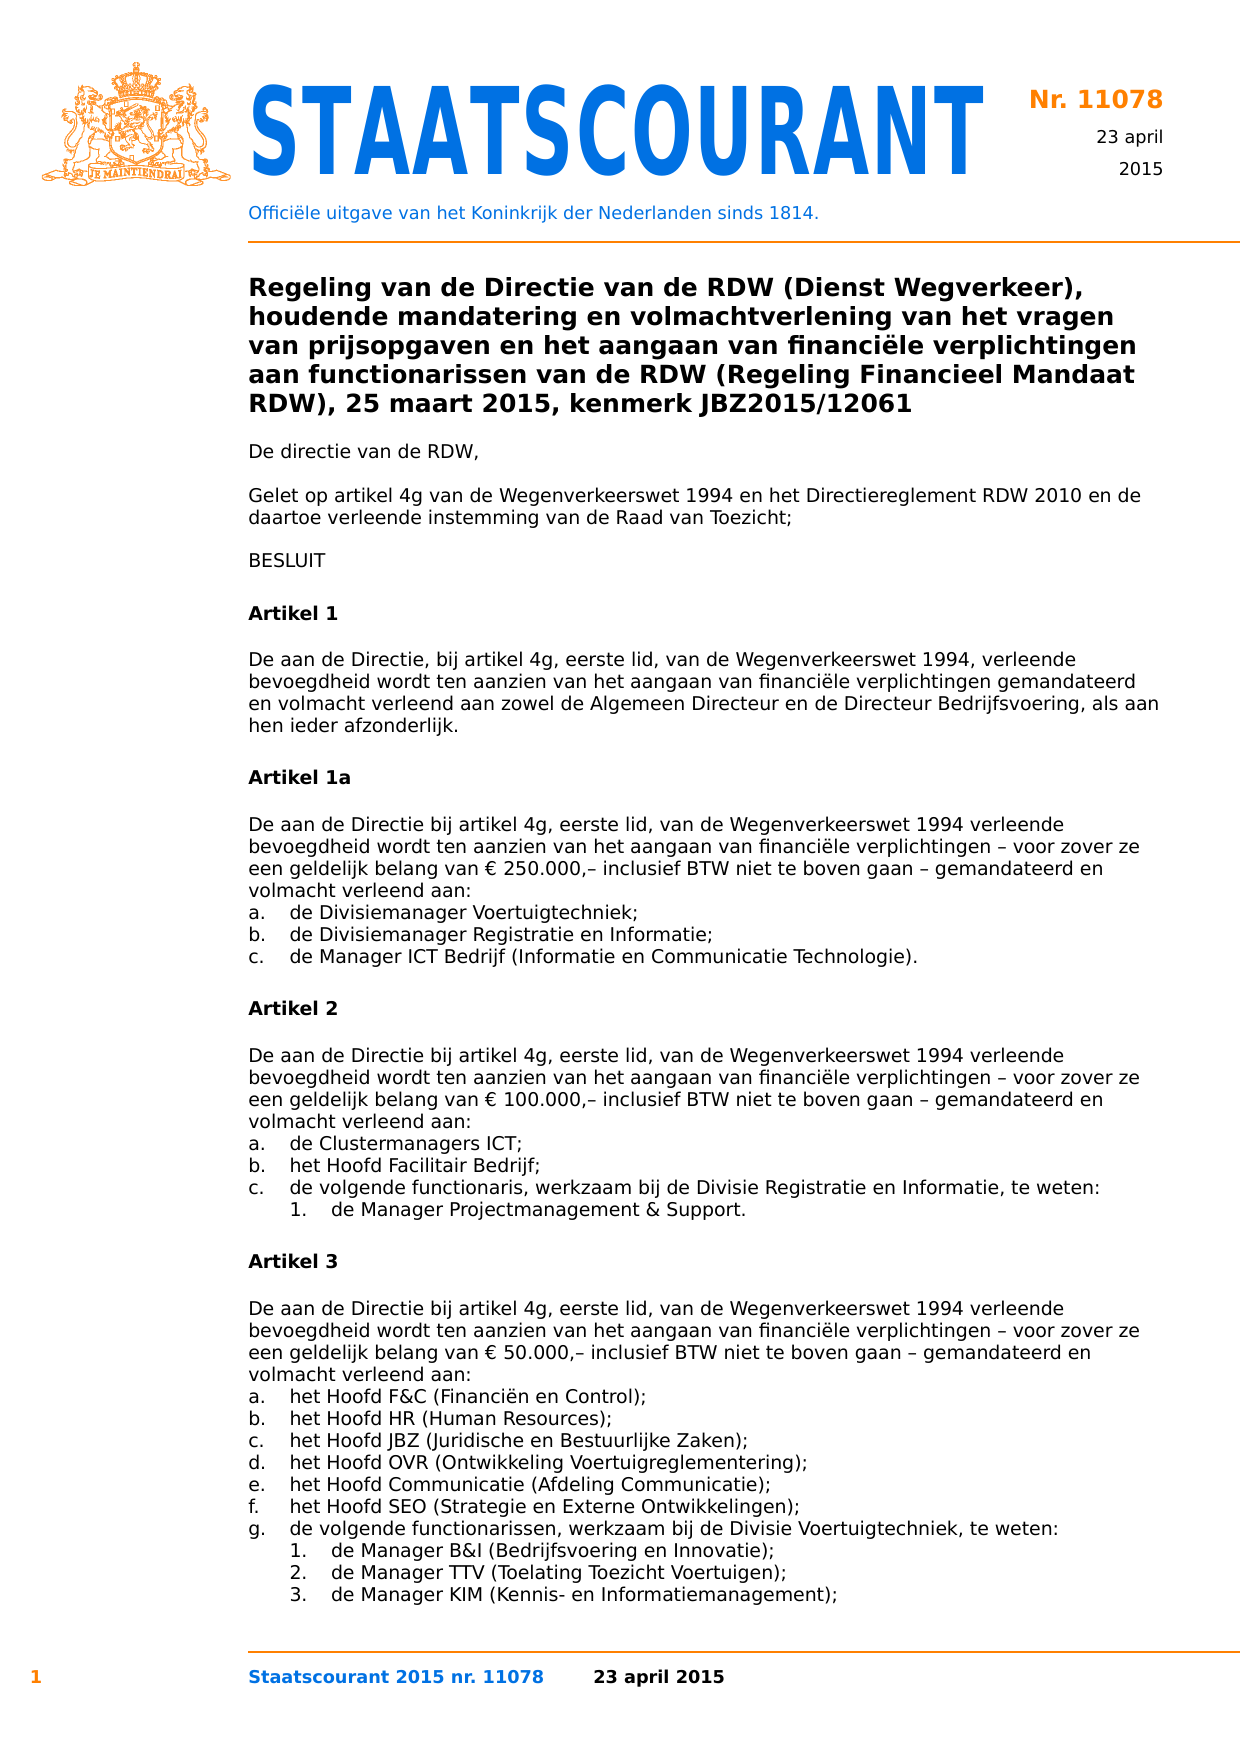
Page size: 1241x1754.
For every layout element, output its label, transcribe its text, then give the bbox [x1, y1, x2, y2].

table_header [25, 62, 248, 241]
text f. het Hoofd SEO (Strategie en Externe Ontwikkelingen); [248, 1496, 1163, 1518]
table_header Nr. 11078 [998, 62, 1240, 121]
text e. het Hoofd Communicatie (Afdeling Communicatie); [248, 1474, 1163, 1496]
text b. het Hoofd Facilitair Bedrijf; [248, 1155, 1163, 1177]
text 3. de Manager KIM (Kennis- en Informatiemanagement); [289, 1584, 1163, 1606]
text De directie van de RDW, [248, 441, 1163, 463]
subtitle Artikel 1a [248, 767, 1163, 789]
text 2. de Manager TTV (Toelating Toezicht Voertuigen); [289, 1562, 1163, 1584]
text 1. de Manager B&I (Bedrijfsvoering en Innovatie); [289, 1540, 1163, 1562]
text De aan de Directie bij artikel 4g, eerste lid, van de Wegenverkeerswet 1994 verleende bevoegdheid wordt ten aanzien van het aangaan van financiële verplichtingen – voor zover ze een geldelijk belang van € 250.000,– inclusief BTW niet te boven gaan – gemandateerd en volmacht verleend aan: [248, 814, 1163, 902]
table_cell 23 april [998, 121, 1240, 153]
text BESLUIT [248, 550, 1163, 572]
text c. het Hoofd JBZ (Juridische en Bestuurlijke Zaken); [248, 1430, 1163, 1452]
text b. de Divisiemanager Registratie en Informatie; [248, 924, 1163, 946]
text c. de Manager ICT Bedrijf (Informatie en Communicatie Technologie). [248, 946, 1163, 968]
table_cell Officiële uitgave van het Koninkrijk der Nederlanden sinds 1814. [248, 203, 1240, 241]
text a. de Clustermanagers ICT; [248, 1133, 1163, 1155]
subtitle Artikel 1 [248, 602, 1163, 624]
text b. het Hoofd HR (Human Resources); [248, 1408, 1163, 1430]
text g. de volgende functionarissen, werkzaam bij de Divisie Voertuigtechniek, te weten: [248, 1518, 1163, 1540]
text De aan de Directie bij artikel 4g, eerste lid, van de Wegenverkeerswet 1994 verleende bevoegdheid wordt ten aanzien van het aangaan van financiële verplichtingen – voor zover ze een geldelijk belang van € 50.000,– inclusief BTW niet te boven gaan – gemandateerd en volmacht verleend aan: [248, 1298, 1163, 1386]
text Gelet op artikel 4g van de Wegenverkeerswet 1994 en het Directiereglement RDW 2010 en de daartoe verleende instemming van de Raad van Toezicht; [248, 484, 1163, 528]
text a. het Hoofd F&C (Financiën en Control); [248, 1386, 1163, 1408]
text De aan de Directie, bij artikel 4g, eerste lid, van de Wegenverkeerswet 1994, verleende bevoegdheid wordt ten aanzien van het aangaan van financiële verplichtingen gemandateerd en volmacht verleend aan zowel de Algemeen Directeur en de Directeur Bedrijfsvoering, als aan hen ieder afzonderlijk. [248, 649, 1163, 737]
table_cell 2015 [998, 153, 1240, 203]
text d. het Hoofd OVR (Ontwikkeling Voertuigreglementering); [248, 1452, 1163, 1474]
text 1. de Manager Projectmanagement & Support. [289, 1199, 1163, 1221]
text De aan de Directie bij artikel 4g, eerste lid, van de Wegenverkeerswet 1994 verleende bevoegdheid wordt ten aanzien van het aangaan van financiële verplichtingen – voor zover ze een geldelijk belang van € 100.000,– inclusief BTW niet te boven gaan – gemandateerd en volmacht verleend aan: [248, 1045, 1163, 1133]
table_header STAATSCOURANT [248, 62, 998, 203]
picture [41, 62, 231, 186]
subtitle Regeling van de Directie van de RDW (Dienst Wegverkeer), houdende mandatering en volmachtverlening van het vragen van prijsopgaven en het aangaan van financiële verplichtingen aan functionarissen van de RDW (Regeling Financieel Mandaat RDW), 25 maart 2015, kenmerk JBZ2015/12061 [248, 273, 1163, 419]
text a. de Divisiemanager Voertuigtechniek; [248, 902, 1163, 924]
subtitle Artikel 3 [248, 1251, 1163, 1273]
text c. de volgende functionaris, werkzaam bij de Divisie Registratie en Informatie, te weten: [248, 1177, 1163, 1199]
subtitle Artikel 2 [248, 998, 1163, 1020]
